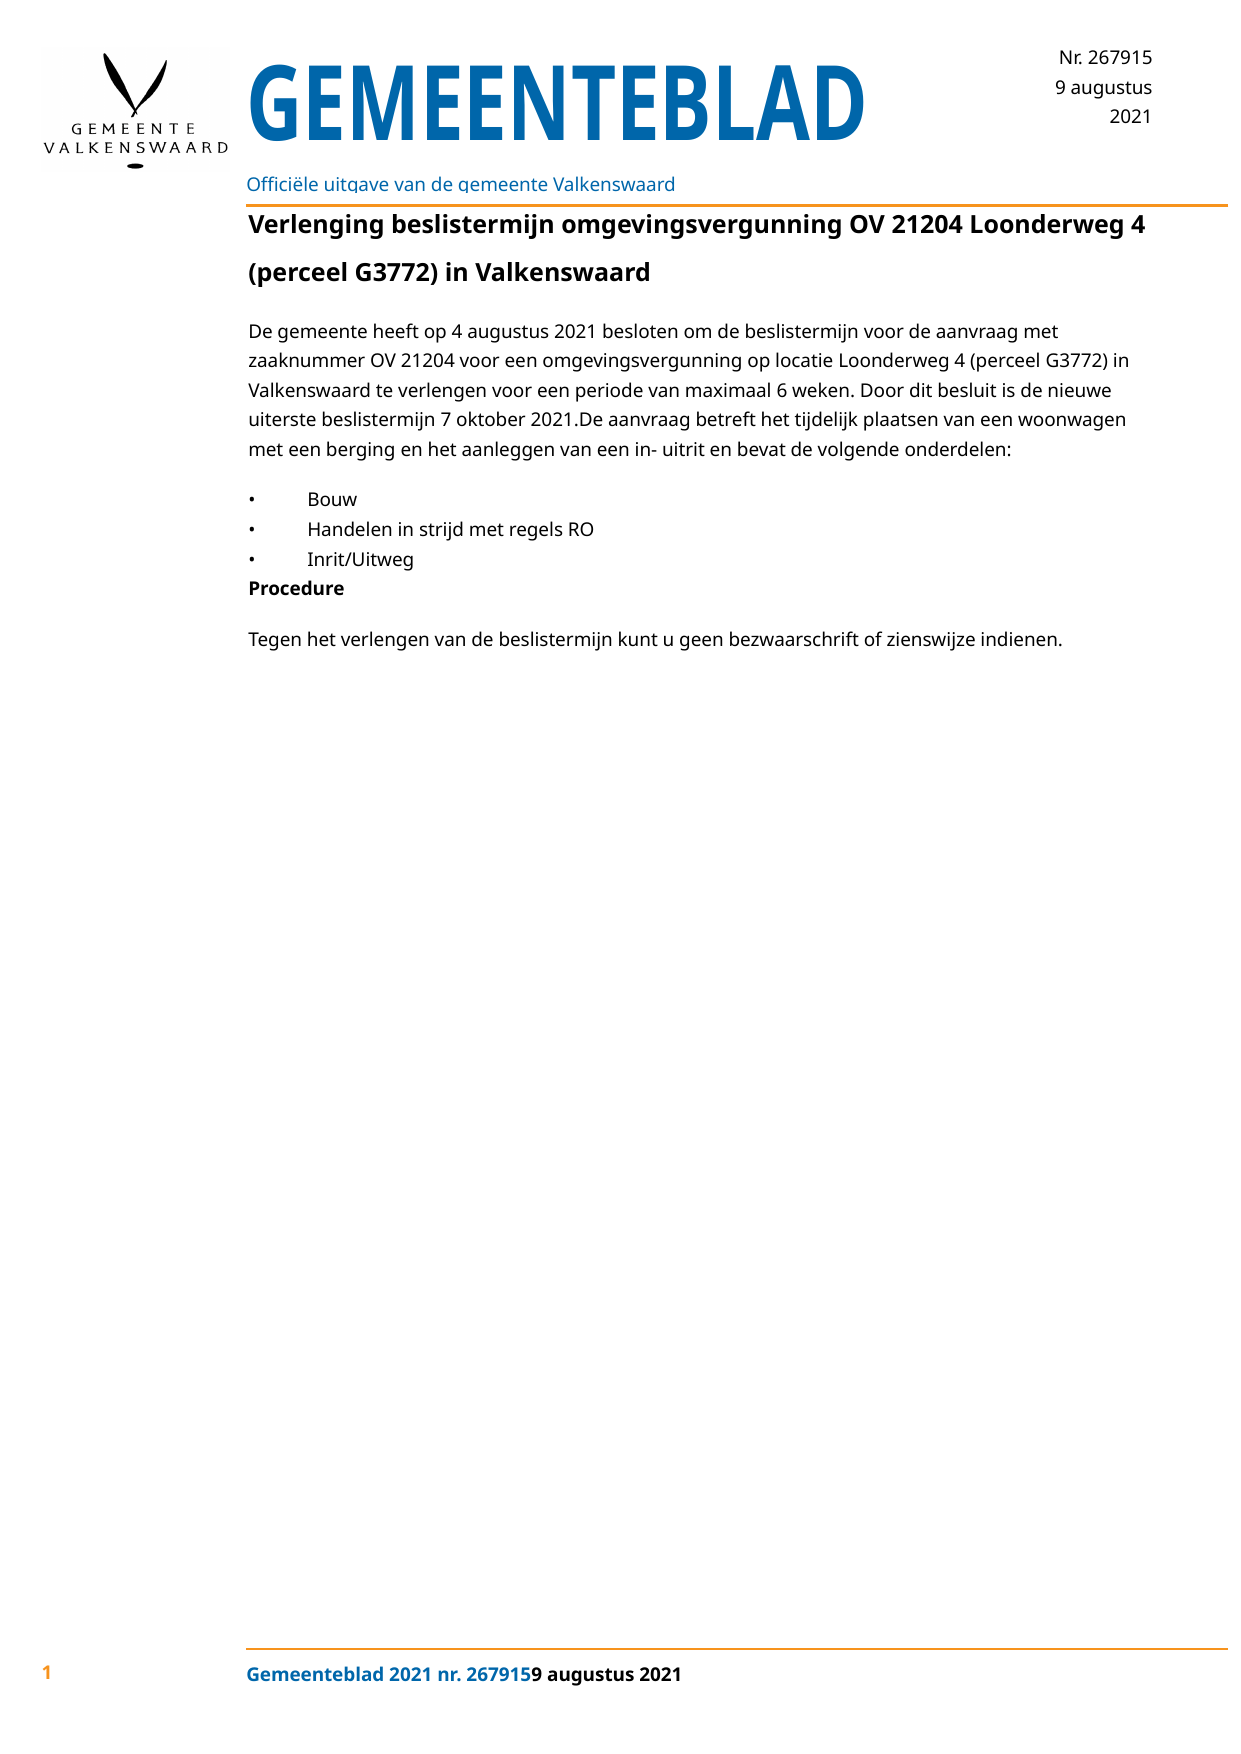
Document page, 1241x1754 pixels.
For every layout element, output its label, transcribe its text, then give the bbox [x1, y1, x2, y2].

text Procedure [248, 575, 1152, 601]
list Bouw [248, 487, 1152, 512]
list Handelen in strijd met regels RO [248, 516, 1152, 542]
list Inrit/Uitweg [248, 546, 1152, 572]
text Verlenging beslistermijn omgevingsvergunning OV 21204 Loonderweg 4 (perceel G3772) in Valkenswaard [248, 207, 1152, 288]
picture [41, 47, 231, 172]
text Tegen het verlengen van de beslistermijn kunt u geen bezwaarschrift of zienswijze indienen. [248, 626, 1152, 652]
text De gemeente heeft op 4 augustus 2021 besloten om de beslistermijn voor de aanvraag met zaaknummer OV 21204 voor een omgevingsvergunning op locatie Loonderweg 4 (perceel G3772) in Valkenswaard te verlengen voor een periode van maximaal 6 weken. Door dit besluit is de nieuwe uiterste beslistermijn 7 oktober 2021.De aanvraag betreft het tijdelijk plaatsen van een woonwagen met een berging en het aanleggen van een in- uitrit en bevat de volgende onderdelen: [248, 318, 1152, 462]
